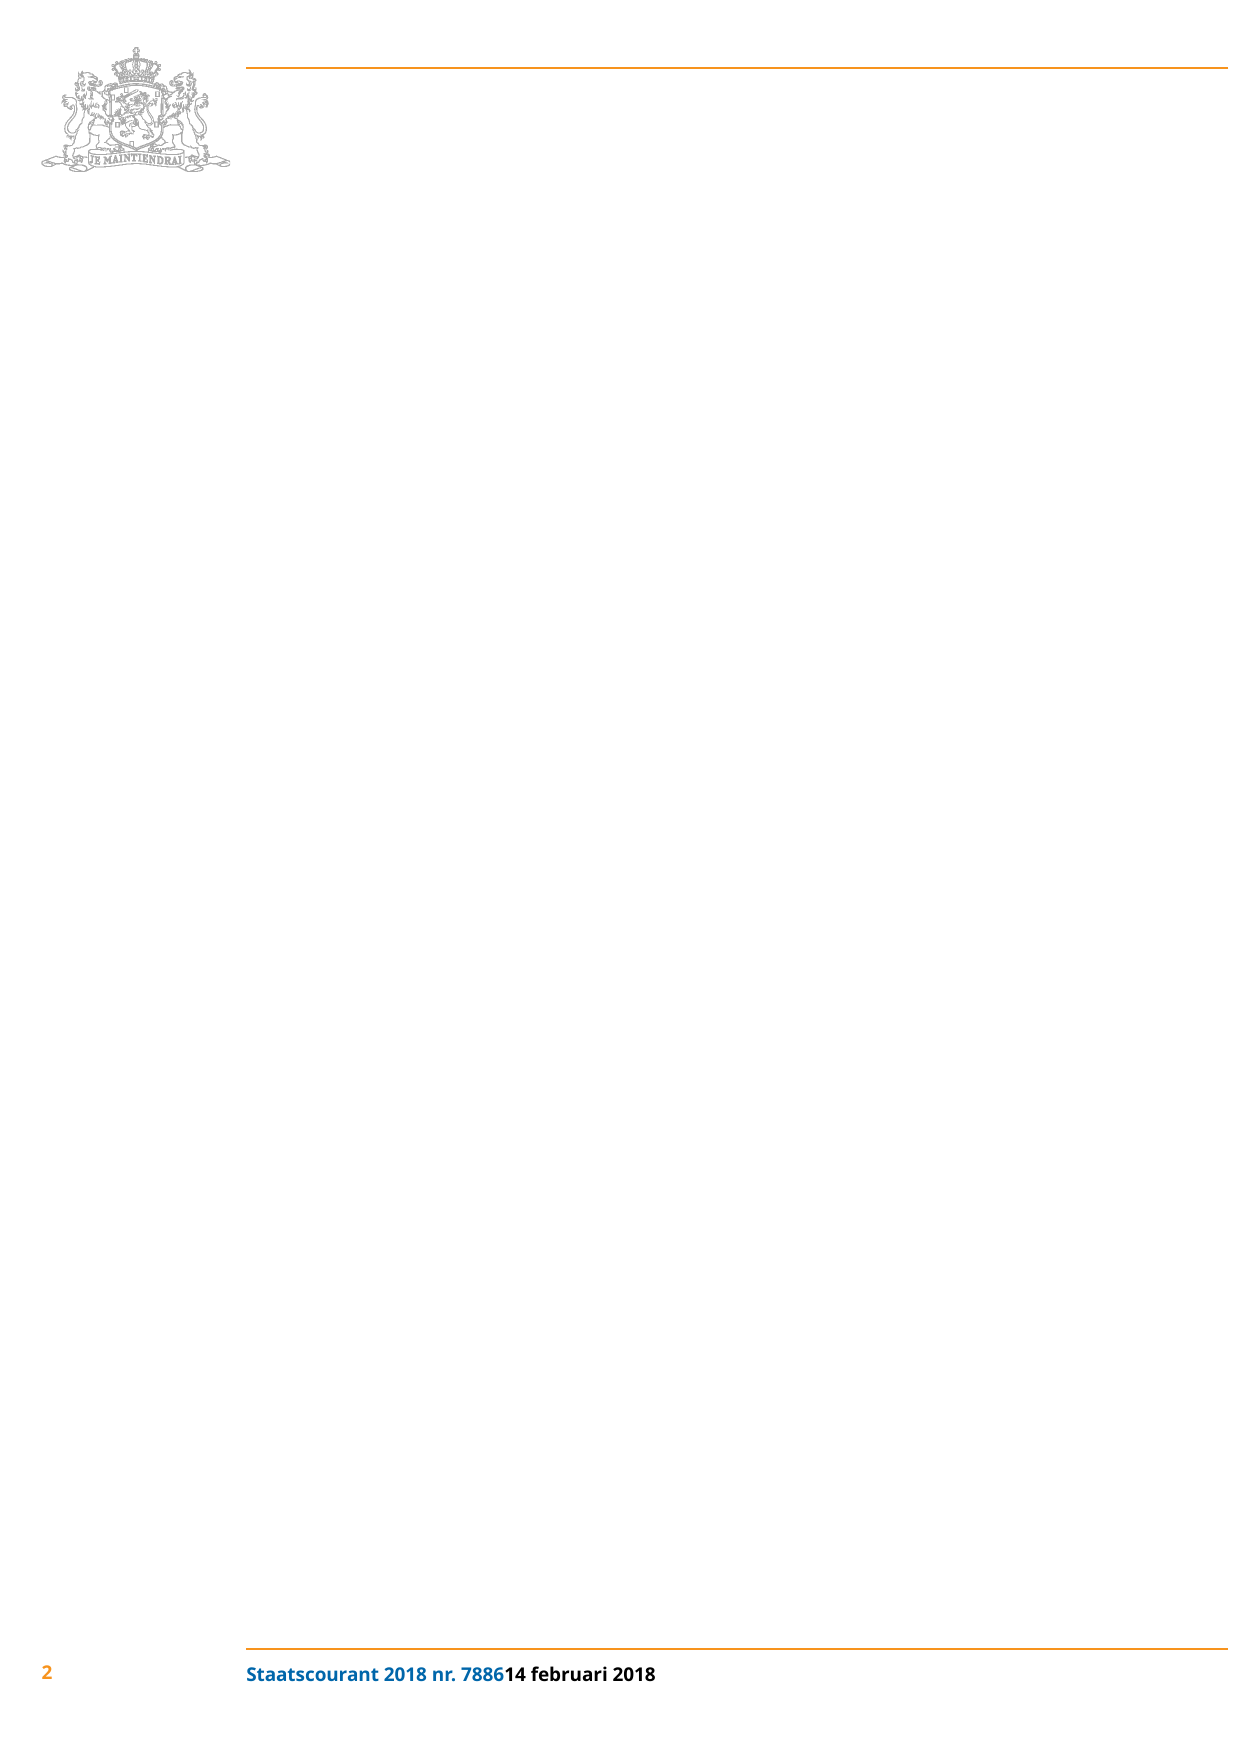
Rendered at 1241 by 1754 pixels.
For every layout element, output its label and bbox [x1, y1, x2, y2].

picture [41, 47, 231, 172]
